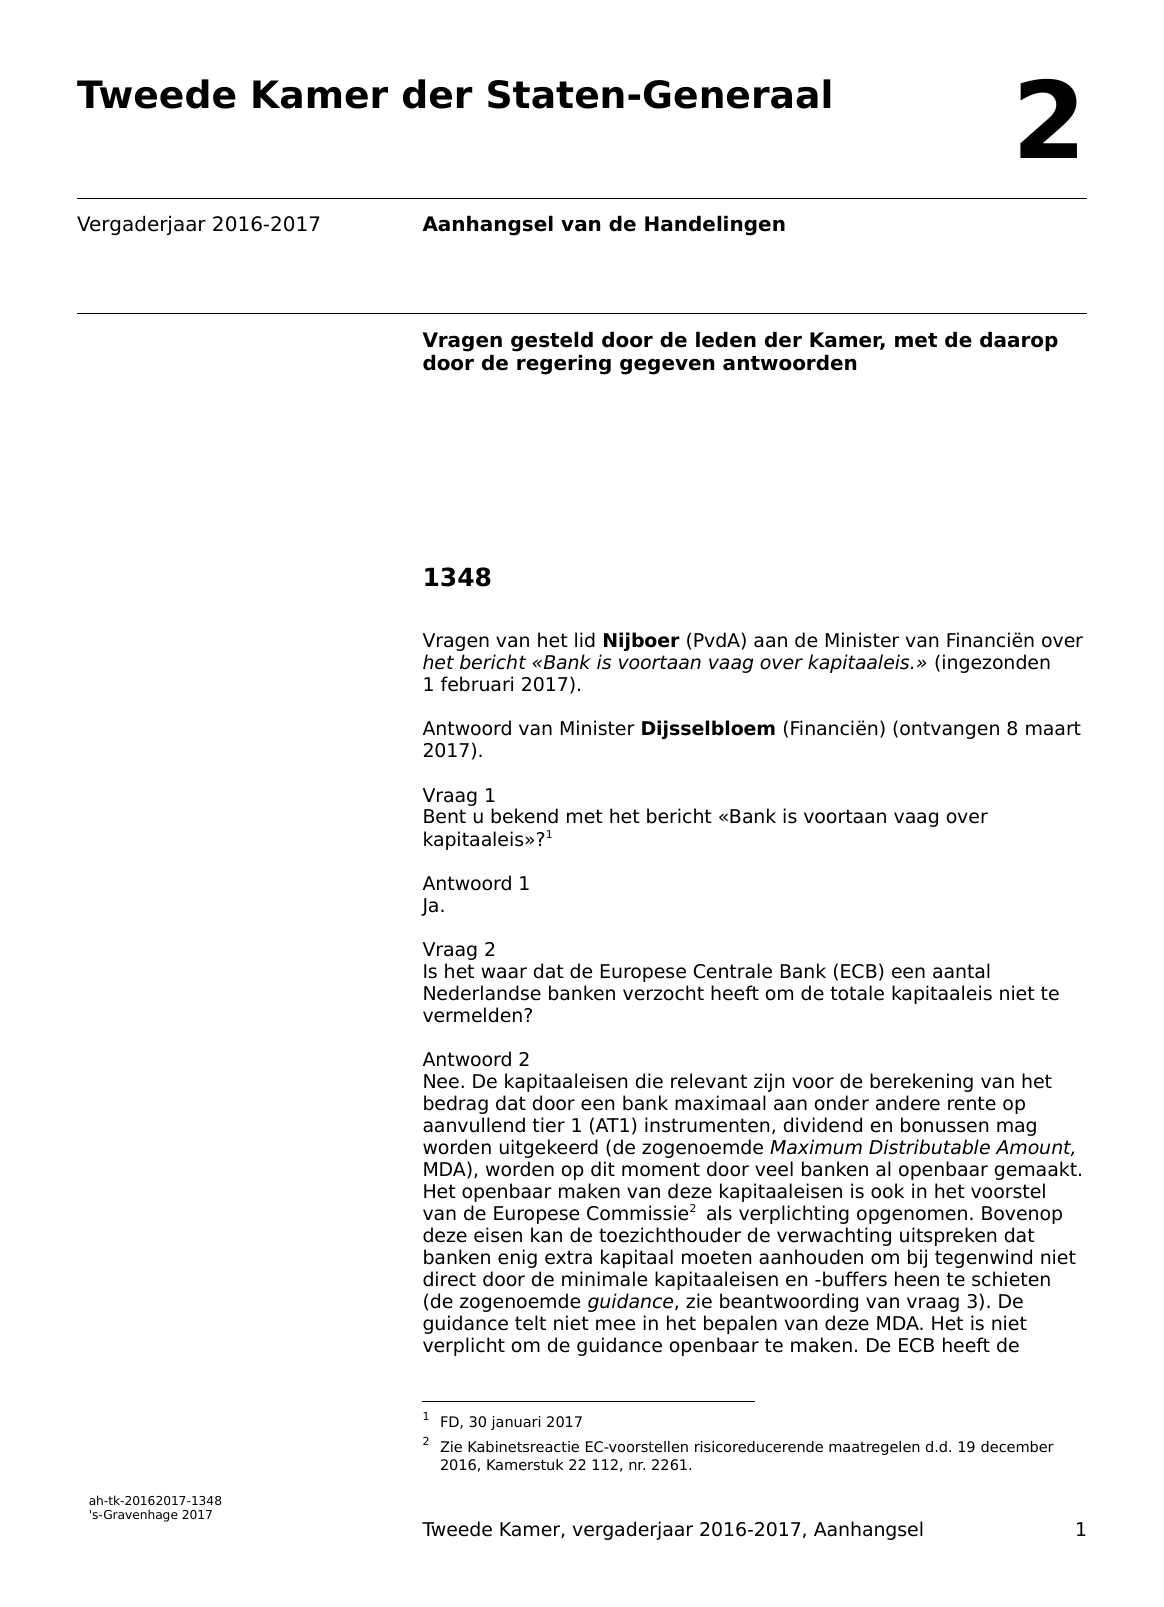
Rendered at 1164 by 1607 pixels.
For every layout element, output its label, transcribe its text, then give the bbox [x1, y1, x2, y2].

table_cell Aanhangsel van de Handelingen [422, 199, 1087, 313]
text Nee. De kapitaaleisen die relevant zijn voor de berekening van het bedrag dat door een bank maximaal aan onder andere rente op aanvullend tier 1 (AT1) instrumenten, dividend en bonussen mag worden uitgekeerd (de zogenoemde Maximum Distributable Amount, MDA), worden op dit moment door veel banken al openbaar gemaakt. Het openbaar maken van deze kapitaaleisen is ook in het voorstel van de Europese Commissie als verplichting opgenomen. Bovenop deze eisen kan de toezichthouder de verwachting uitspreken dat banken enig extra kapitaal moeten aanhouden om bij tegenwind niet direct door de minimale kapitaaleisen en -buffers heen te schieten (de zogenoemde guidance, zie beantwoording van vraag 3). De guidance telt niet mee in het bepalen van deze MDA. Het is niet verplicht om de guidance openbaar te maken. De ECB heeft de [422, 1071, 1087, 1357]
text Is het waar dat de Europese Centrale Bank (ECB) een aantal Nederlandse banken verzocht heeft om de totale kapitaaleis niet te vermelden? [422, 961, 1087, 1027]
text Vragen van het lid Nijboer (PvdA) aan de Minister van Financiën over het bericht «Bank is voortaan vaag over kapitaaleis.» (ingezonden 1 februari 2017). [422, 630, 1087, 696]
table_header Tweede Kamer der Staten-Generaal [77, 59, 886, 198]
text ah-tk-20162017-1348 [88, 1494, 323, 1508]
text Zie Kabinetsreactie EC-voorstellen risicoreducerende maatregelen d.d. 19 december 2016, Kamerstuk 22 112, nr. 2261. [422, 1435, 1087, 1474]
text Antwoord 2 [422, 1049, 1087, 1071]
text Antwoord van Minister Dijsselbloem (Financiën) (ontvangen 8 maart 2017). [422, 718, 1087, 762]
text Ja. [422, 894, 1087, 917]
text FD, 30 januari 2017 [422, 1410, 1087, 1432]
text 1348 [422, 563, 1087, 592]
table_cell Vergaderjaar 2016-2017 [77, 199, 422, 313]
table_cell Vragen gesteld door de leden der Kamer, met de daarop door de regering gegeven antwoorden [422, 314, 1087, 375]
table_header 2 [886, 59, 1087, 198]
table_cell [77, 314, 422, 375]
text Bent u bekend met het bericht «Bank is voortaan vaag over kapitaaleis»? [422, 806, 1087, 850]
text Antwoord 1 [422, 873, 1087, 894]
text Vraag 1 [422, 784, 1087, 806]
text 's-Gravenhage 2017 [88, 1508, 323, 1522]
text Vraag 2 [422, 939, 1087, 961]
